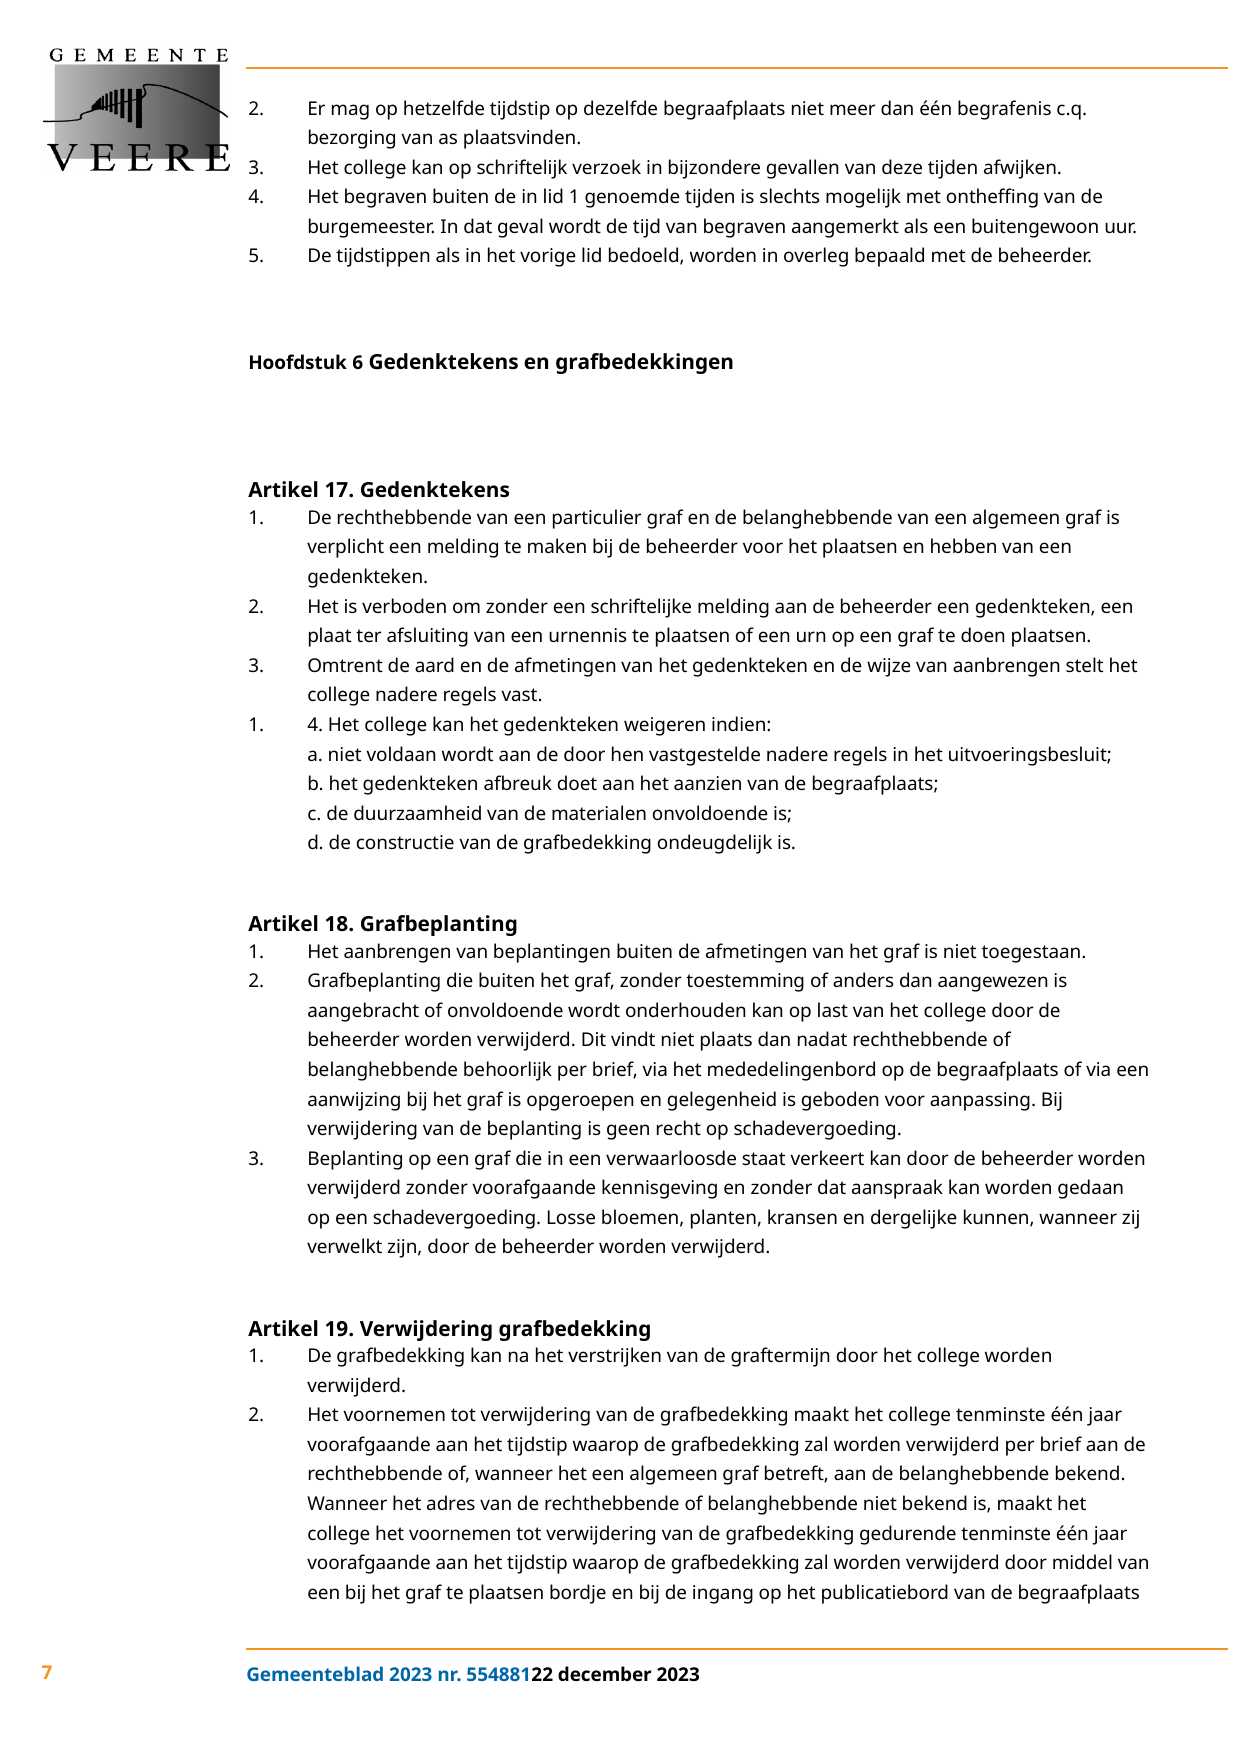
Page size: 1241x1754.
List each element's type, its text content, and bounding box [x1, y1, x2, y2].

text Artikel 18. Grafbeplanting [248, 909, 1152, 938]
list Het aanbrengen van beplantingen buiten de afmetingen van het graf is niet toegestaan. [248, 938, 1152, 964]
list Het college kan op schriftelijk verzoek in bijzondere gevallen van deze tijden afwijken. [248, 154, 1152, 180]
list Grafbeplanting die buiten het graf, zonder toestemming of anders dan aangewezen is aangebracht of onvoldoende wordt onderhouden kan op last van het college door de beheerder worden verwijderd. Dit vindt niet plaats dan nadat rechthebbende of belanghebbende behoorlijk per brief, via het mededelingenbord op de begraafplaats of via een aanwijzing bij het graf is opgeroepen en gelegenheid is geboden voor aanpassing. Bij verwijdering van de beplanting is geen recht op schadevergoeding. [248, 967, 1152, 1141]
list De rechthebbende van een particulier graf en de belanghebbende van een algemeen graf is verplicht een melding te maken bij de beheerder voor het plaatsen en hebben van een gedenkteken. [248, 504, 1152, 589]
text Artikel 17. Gedenktekens [248, 476, 1152, 504]
list Beplanting op een graf die in een verwaarloosde staat verkeert kan door de beheerder worden verwijderd zonder voorafgaande kennisgeving en zonder dat aanspraak kan worden gedaan op een schadevergoeding. Losse bloemen, planten, kransen en dergelijke kunnen, wanneer zij verwelkt zijn, door de beheerder worden verwijderd. [248, 1145, 1152, 1259]
list c. de duurzaamheid van de materialen onvoldoende is; [248, 800, 1152, 826]
list De tijdstippen als in het vorige lid bedoeld, worden in overleg bepaald met de beheerder. [248, 243, 1152, 268]
list 4. Het college kan het gedenkteken weigeren indien: [248, 711, 1152, 737]
list d. de constructie van de grafbedekking ondeugdelijk is. [248, 829, 1152, 855]
picture [41, 47, 231, 172]
list De grafbedekking kan na het verstrijken van de graftermijn door het college worden verwijderd. [248, 1342, 1152, 1397]
list Het voornemen tot verwijdering van de grafbedekking maakt het college tenminste één jaar voorafgaande aan het tijdstip waarop de grafbedekking zal worden verwijderd per brief aan de rechthebbende of, wanneer het een algemeen graf betreft, aan de belanghebbende bekend. Wanneer het adres van de rechthebbende of belanghebbende niet bekend is, maakt het college het voornemen tot verwijdering van de grafbedekking gedurende tenminste één jaar voorafgaande aan het tijdstip waarop de grafbedekking zal worden verwijderd door middel van een bij het graf te plaatsen bordje en bij de ingang op het publicatiebord van de begraafplaats [248, 1401, 1152, 1604]
list Er mag op hetzelfde tijdstip op dezelfde begraafplaats niet meer dan één begrafenis c.q. bezorging van as plaatsvinden. [248, 95, 1152, 150]
list Het begraven buiten de in lid 1 genoemde tijden is slechts mogelijk met ontheffing van de burgemeester. In dat geval wordt de tijd van begraven aangemerkt als een buitengewoon uur. [248, 183, 1152, 239]
list Omtrent de aard en de afmetingen van het gedenkteken en de wijze van aanbrengen stelt het college nadere regels vast. [248, 652, 1152, 707]
list b. het gedenkteken afbreuk doet aan het aanzien van de begraafplaats; [248, 770, 1152, 796]
list Het is verboden om zonder een schriftelijke melding aan de beheerder een gedenkteken, een plaat ter afsluiting van een urnennis te plaatsen of een urn op een graf te doen plaatsen. [248, 593, 1152, 648]
text Hoofdstuk 6 Gedenktekens en grafbedekkingen [248, 347, 1152, 376]
list a. niet voldaan wordt aan de door hen vastgestelde nadere regels in het uitvoeringsbesluit; [248, 741, 1152, 766]
text Artikel 19. Verwijdering grafbedekking [248, 1314, 1152, 1342]
